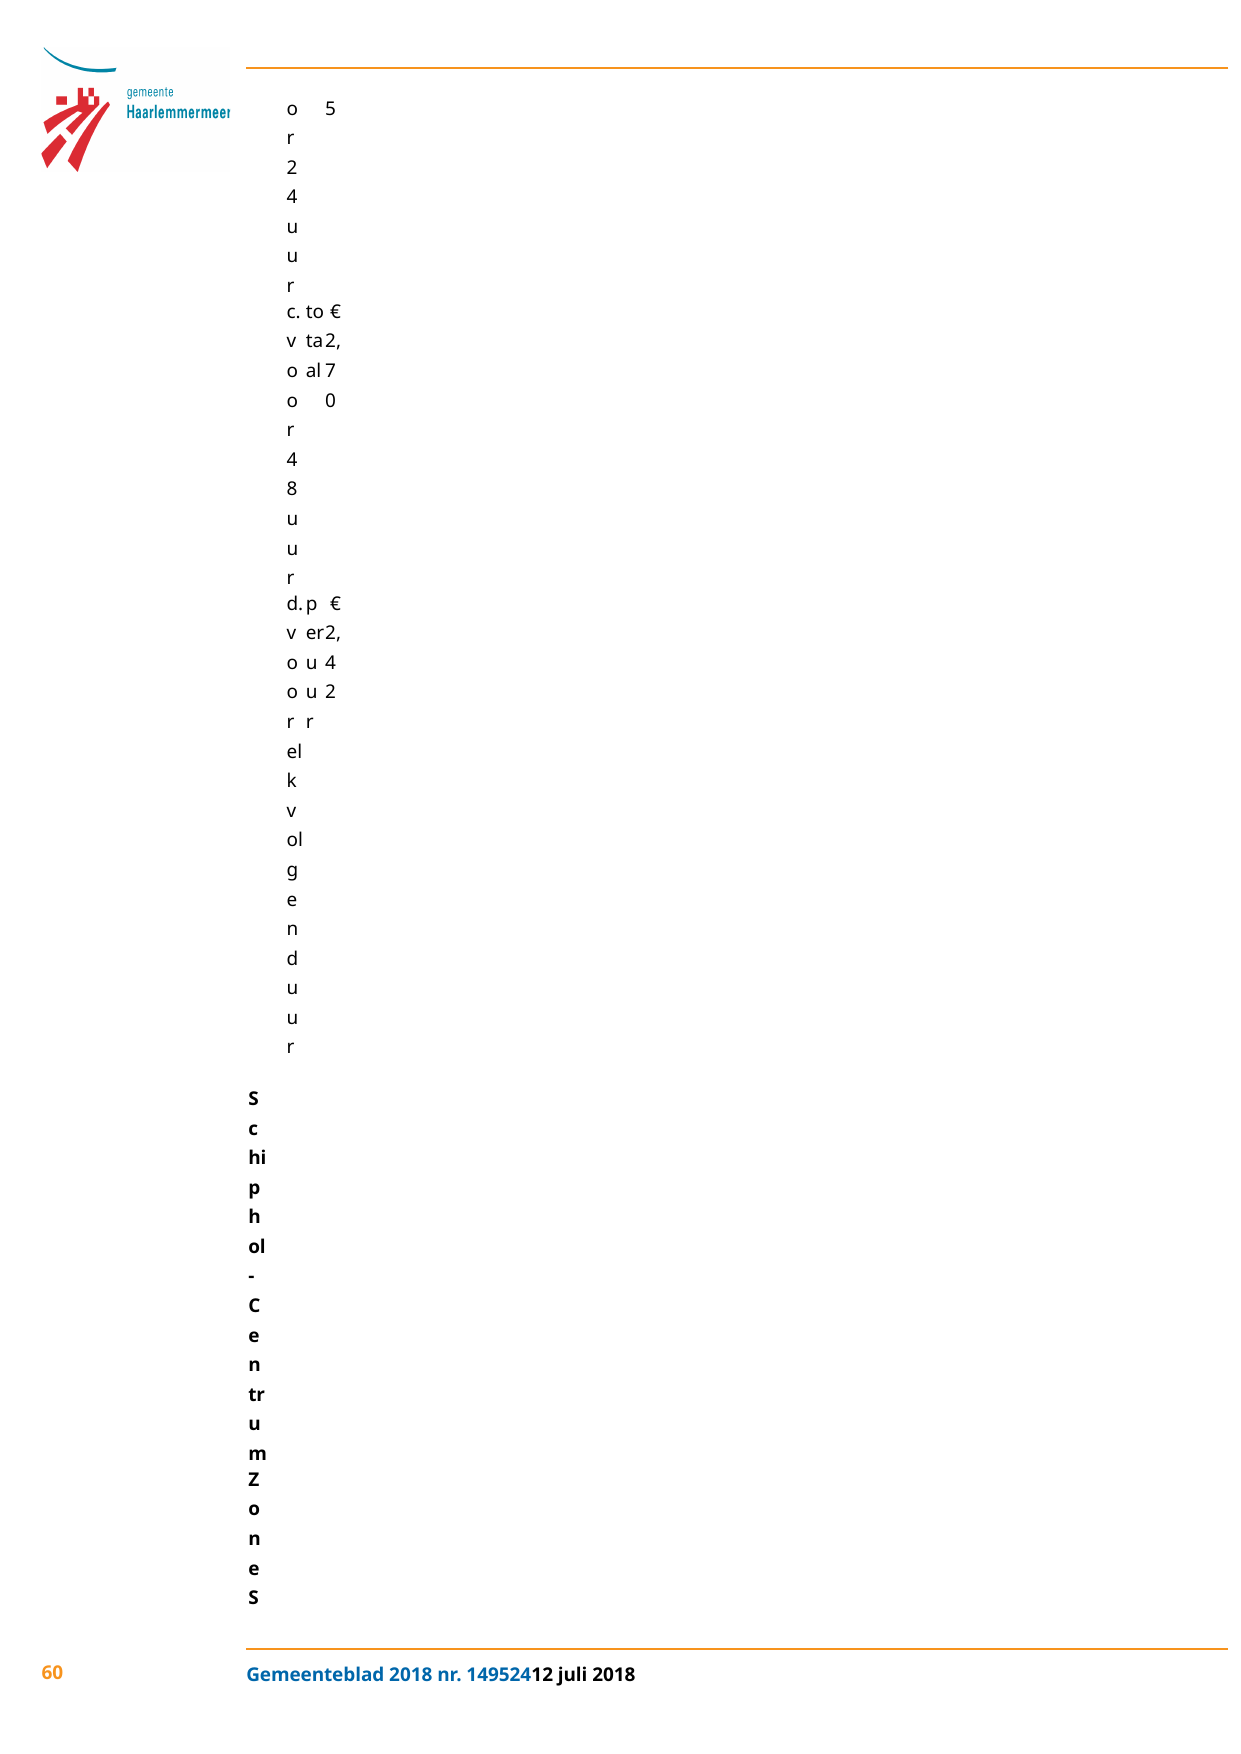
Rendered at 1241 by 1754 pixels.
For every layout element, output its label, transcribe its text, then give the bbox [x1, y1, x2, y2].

table_cell Schiphol-Centrum [248, 1085, 267, 1466]
table_cell [440, 1060, 459, 1085]
table_cell [901, 1060, 921, 1085]
table_cell [248, 590, 267, 1059]
table_cell [594, 1060, 613, 1085]
table_cell [344, 1466, 363, 1610]
table_cell [363, 1060, 382, 1085]
table_cell [633, 1060, 652, 1085]
table_cell [709, 1060, 728, 1085]
table_cell [536, 1060, 556, 1085]
table_cell [1113, 1060, 1132, 1085]
table_cell [998, 1060, 1017, 1085]
table_cell Zone S [248, 1466, 267, 1610]
table_cell [556, 1060, 575, 1085]
table_cell [767, 1060, 786, 1085]
table_cell c. voor 48 uur [286, 298, 306, 590]
table_cell [863, 1060, 882, 1085]
table_cell € 2,42 [325, 590, 344, 1059]
table_cell [575, 1060, 594, 1085]
table_cell [248, 1060, 267, 1085]
table_cell [306, 95, 325, 298]
table_cell [1132, 1060, 1152, 1085]
table_cell [825, 1060, 844, 1085]
table_cell [882, 1060, 901, 1085]
table_cell [383, 1060, 402, 1085]
table_cell d. voor elk volgend uur [286, 590, 306, 1059]
table_cell [921, 1060, 940, 1085]
table_cell [613, 1060, 632, 1085]
table_cell [940, 1060, 959, 1085]
table_cell [267, 1060, 286, 1085]
table_cell [267, 298, 286, 590]
table_cell per uur [306, 590, 325, 1059]
table_cell [344, 1060, 363, 1085]
table_cell [1094, 1060, 1113, 1085]
table_cell 5 [325, 95, 344, 298]
picture [41, 47, 231, 172]
table_cell [267, 1466, 286, 1610]
table_cell [248, 95, 267, 298]
table_cell [959, 1060, 978, 1085]
table_cell [306, 1466, 325, 1610]
table_cell [690, 1060, 709, 1085]
table_cell [1075, 1060, 1094, 1085]
table_cell [286, 1466, 306, 1610]
table_cell [248, 298, 267, 590]
table_cell [325, 1060, 344, 1085]
table_cell [267, 590, 286, 1059]
table_cell [748, 1060, 767, 1085]
table_cell [786, 1060, 805, 1085]
table_cell [479, 1060, 498, 1085]
table_cell [286, 1060, 306, 1085]
table_cell totaal [306, 298, 325, 590]
table_cell [421, 1060, 440, 1085]
table_cell [805, 1060, 824, 1085]
table_cell [979, 1060, 998, 1085]
table_cell € 2,70 [325, 298, 344, 590]
table_cell [306, 1060, 325, 1085]
table_cell [652, 1060, 671, 1085]
table_cell [671, 1060, 690, 1085]
table_cell [402, 1060, 421, 1085]
table_cell [325, 1466, 344, 1610]
table_cell [498, 1060, 517, 1085]
table_cell [517, 1060, 536, 1085]
table_cell [1036, 1060, 1055, 1085]
table_cell [1055, 1060, 1074, 1085]
table_cell [729, 1060, 748, 1085]
table_cell [267, 95, 286, 298]
table_cell [1017, 1060, 1036, 1085]
table_cell [459, 1060, 479, 1085]
table_cell or 24 uur [286, 95, 306, 298]
table_cell [844, 1060, 863, 1085]
